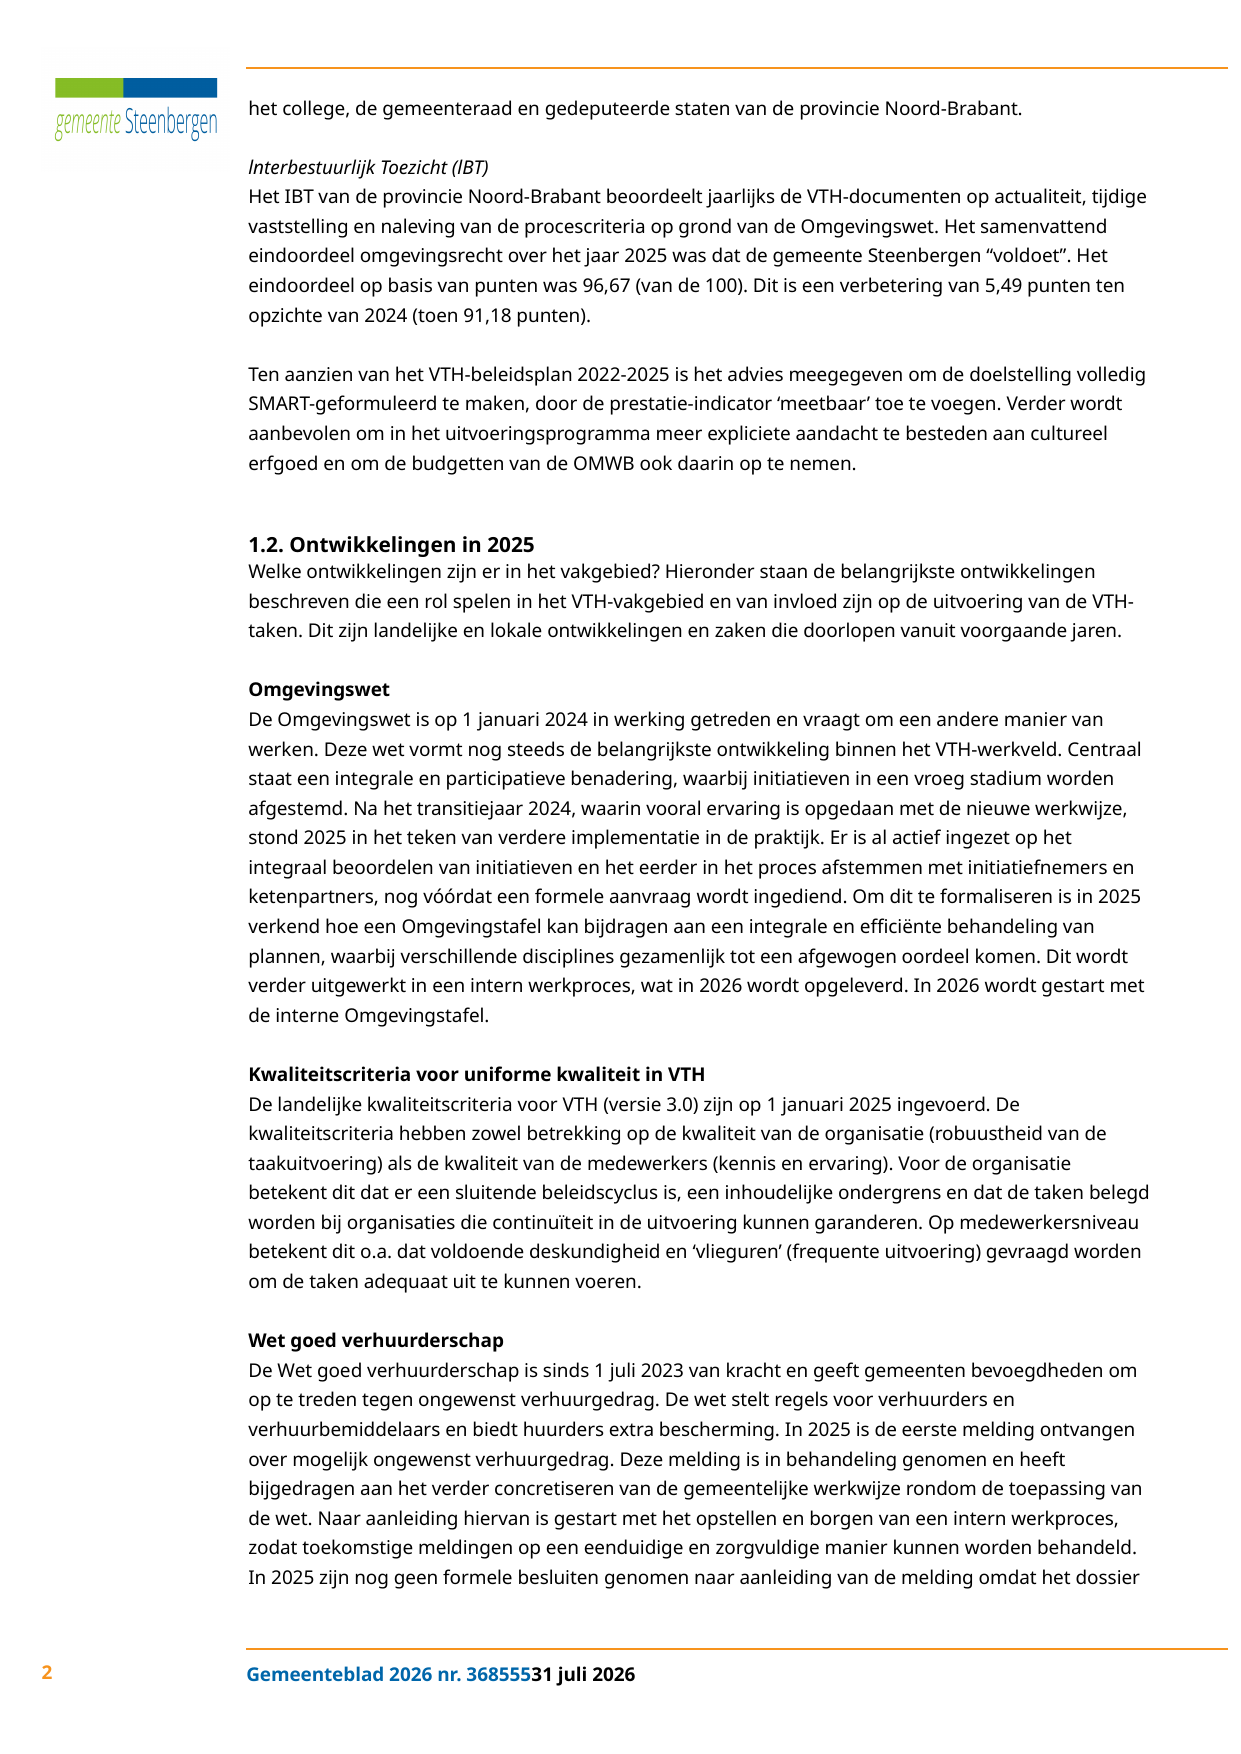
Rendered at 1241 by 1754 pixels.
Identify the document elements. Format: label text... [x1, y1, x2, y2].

text De landelijke kwaliteitscriteria voor VTH (versie 3.0) zijn op 1 januari 2025 ingevoerd. De kwaliteitscriteria hebben zowel betrekking op de kwaliteit van de organisatie (robuustheid van de taakuitvoering) als de kwaliteit van de medewerkers (kennis en ervaring). Voor de organisatie betekent dit dat er een sluitende beleidscyclus is, een inhoudelijke ondergrens en dat de taken belegd worden bij organisaties die continuïteit in de uitvoering kunnen garanderen. Op medewerkersniveau betekent dit o.a. dat voldoende deskundigheid en ‘vlieguren’ (frequente uitvoering) gevraagd worden om de taken adequaat uit te kunnen voeren. [248, 1091, 1152, 1294]
picture [41, 47, 231, 172]
text Welke ontwikkelingen zijn er in het vakgebied? Hieronder staan de belangrijkste ontwikkelingen beschreven die een rol spelen in het VTH-vakgebied en van invloed zijn op de uitvoering van de VTH-taken. Dit zijn landelijke en lokale ontwikkelingen en zaken die doorlopen vanuit voorgaande jaren. [248, 558, 1152, 643]
text De Omgevingswet is op 1 januari 2024 in werking getreden en vraagt om een andere manier van werken. Deze wet vormt nog steeds de belangrijkste ontwikkeling binnen het VTH-werkveld. Centraal staat een integrale en participatieve benadering, waarbij initiatieven in een vroeg stadium worden afgestemd. Na het transitiejaar 2024, waarin vooral ervaring is opgedaan met de nieuwe werkwijze, stond 2025 in het teken van verdere implementatie in de praktijk. Er is al actief ingezet op het integraal beoordelen van initiatieven en het eerder in het proces afstemmen met initiatiefnemers en ketenpartners, nog vóórdat een formele aanvraag wordt ingediend. Om dit te formaliseren is in 2025 verkend hoe een Omgevingstafel kan bijdragen aan een integrale en efficiënte behandeling van plannen, waarbij verschillende disciplines gezamenlijk tot een afgewogen oordeel komen. Dit wordt verder uitgewerkt in een intern werkproces, wat in 2026 wordt opgeleverd. In 2026 wordt gestart met de interne Omgevingstafel. [248, 706, 1152, 1028]
text Omgevingswet [248, 677, 1152, 702]
text Kwaliteitscriteria voor uniforme kwaliteit in VTH [248, 1061, 1152, 1087]
text De Wet goed verhuurderschap is sinds 1 juli 2023 van kracht en geeft gemeenten bevoegdheden om op te treden tegen ongewenst verhuurgedrag. De wet stelt regels voor verhuurders en verhuurbemiddelaars en biedt huurders extra bescherming. In 2025 is de eerste melding ontvangen over mogelijk ongewenst verhuurgedrag. Deze melding is in behandeling genomen en heeft bijgedragen aan het verder concretiseren van de gemeentelijke werkwijze rondom de toepassing van de wet. Naar aanleiding hiervan is gestart met het opstellen en borgen van een intern werkproces, zodat toekomstige meldingen op een eenduidige en zorgvuldige manier kunnen worden behandeld. In 2025 zijn nog geen formele besluiten genomen naar aanleiding van de melding omdat het dossier [248, 1357, 1152, 1590]
text Het IBT van de provincie Noord-Brabant beoordeelt jaarlijks de VTH-documenten op actualiteit, tijdige vaststelling en naleving van de procescriteria op grond van de Omgevingswet. Het samenvattend eindoordeel omgevingsrecht over het jaar 2025 was dat de gemeente Steenbergen “voldoet”. Het eindoordeel op basis van punten was 96,67 (van de 100). Dit is een verbetering van 5,49 punten ten opzichte van 2024 (toen 91,18 punten). [248, 183, 1152, 328]
text Ten aanzien van het VTH-beleidsplan 2022-2025 is het advies meegegeven om de doelstelling volledig SMART-geformuleerd te maken, door de prestatie-indicator ‘meetbaar’ toe te voegen. Verder wordt aanbevolen om in het uitvoeringsprogramma meer expliciete aandacht te besteden aan cultureel erfgoed en om de budgetten van de OMWB ook daarin op te nemen. [248, 361, 1152, 476]
text 1.2. Ontwikkelingen in 2025 [248, 530, 1152, 558]
text het college, de gemeenteraad en gedeputeerde staten van de provincie Noord-Brabant. [248, 95, 1152, 121]
text Wet goed verhuurderschap [248, 1327, 1152, 1353]
text lnterbestuurlijk Toezicht (lBT) [248, 154, 1152, 180]
